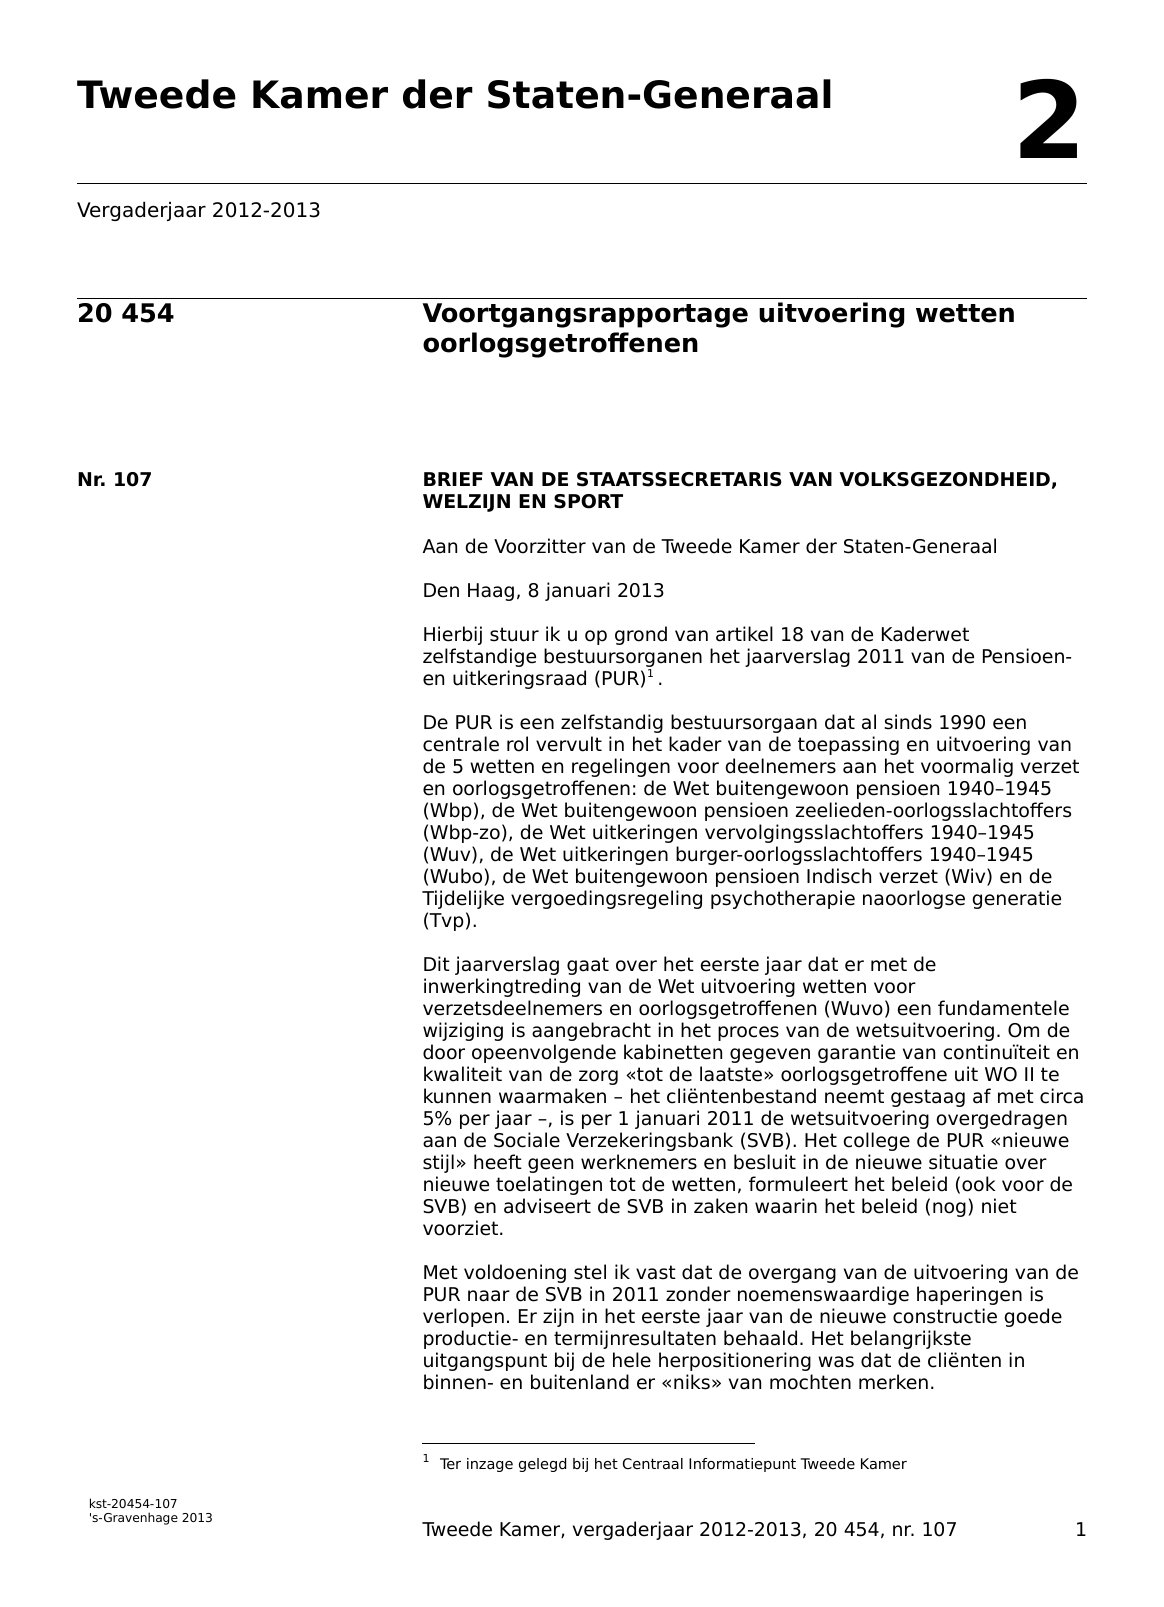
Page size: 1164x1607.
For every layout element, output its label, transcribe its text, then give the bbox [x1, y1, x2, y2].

text Den Haag, 8 januari 2013 [422, 580, 1087, 602]
text Aan de Voorzitter van de Tweede Kamer der Staten-Generaal [422, 536, 1087, 557]
text De PUR is een zelfstandig bestuursorgaan dat al sinds 1990 een centrale rol vervult in het kader van de toepassing en uitvoering van de 5 wetten en regelingen voor deelnemers aan het voormalig verzet en oorlogsgetroffenen: de Wet buitengewoon pensioen 1940–1945 (Wbp), de Wet buitengewoon pensioen zeelieden-oorlogsslachtoffers (Wbp-zo), de Wet uitkeringen vervolgingsslachtoffers 1940–1945 (Wuv), de Wet uitkeringen burger-oorlogsslachtoffers 1940–1945 (Wubo), de Wet buitengewoon pensioen Indisch verzet (Wiv) en de Tijdelijke vergoedingsregeling psychotherapie naoorlogse generatie (Tvp). [422, 712, 1087, 932]
text Hierbij stuur ik u op grond van artikel 18 van de Kaderwet zelfstandige bestuursorganen het jaarverslag 2011 van de Pensioen- en uitkeringsraad (PUR). [422, 624, 1087, 690]
text Ter inzage gelegd bij het Centraal Informatiepunt Tweede Kamer [422, 1452, 1087, 1474]
table_cell Vergaderjaar 2012-2013 [77, 184, 1087, 298]
text kst-20454-107 [88, 1497, 323, 1511]
subtitle Nr. 107 BRIEF VAN DE STAATSSECRETARIS VAN VOLKSGEZONDHEID, WELZIJN EN SPORT [77, 469, 1087, 513]
text Dit jaarverslag gaat over het eerste jaar dat er met de inwerkingtreding van de Wet uitvoering wetten voor verzetsdeelnemers en oorlogsgetroffenen (Wuvo) een fundamentele wijziging is aangebracht in het proces van de wetsuitvoering. Om de door opeenvolgende kabinetten gegeven garantie van continuïteit en kwaliteit van de zorg «tot de laatste» oorlogsgetroffene uit WO II te kunnen waarmaken – het cliëntenbestand neemt gestaag af met circa 5% per jaar –, is per 1 januari 2011 de wetsuitvoering overgedragen aan de Sociale Verzekeringsbank (SVB). Het college de PUR «nieuwe stijl» heeft geen werknemers en besluit in de nieuwe situatie over nieuwe toelatingen tot de wetten, formuleert het beleid (ook voor de SVB) en adviseert de SVB in zaken waarin het beleid (nog) niet voorziet. [422, 954, 1087, 1240]
text Met voldoening stel ik vast dat de overgang van de uitvoering van de PUR naar de SVB in 2011 zonder noemenswaardige haperingen is verlopen. Er zijn in het eerste jaar van de nieuwe constructie goede productie- en termijnresultaten behaald. Het belangrijkste uitgangspunt bij de hele herpositionering was dat de cliënten in binnen- en buitenland er «niks» van mochten merken. [422, 1262, 1087, 1394]
table_header Tweede Kamer der Staten-Generaal [77, 59, 886, 183]
table_header 2 [886, 59, 1087, 183]
text 's-Gravenhage 2013 [88, 1511, 323, 1525]
subtitle 20 454 Voortgangsrapportage uitvoering wetten oorlogsgetroffenen [77, 299, 1087, 358]
